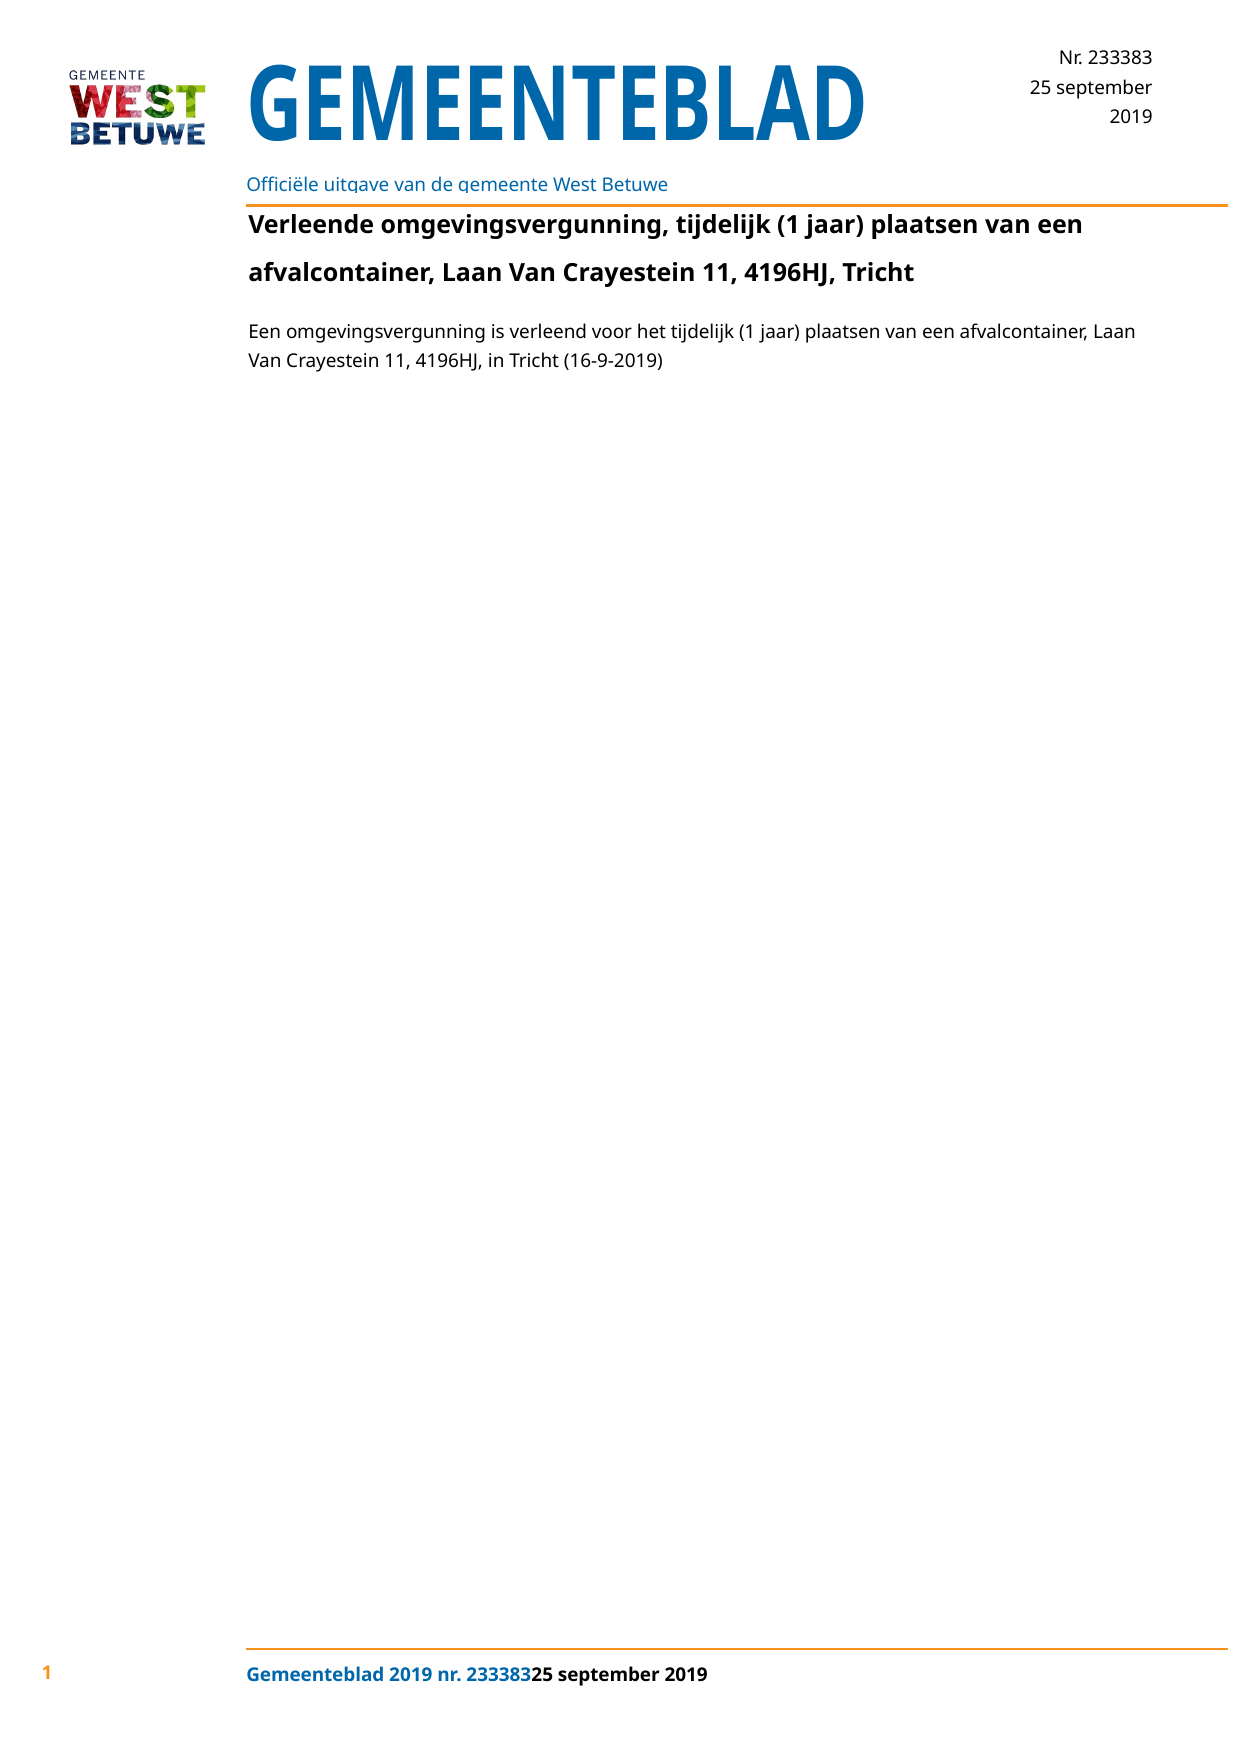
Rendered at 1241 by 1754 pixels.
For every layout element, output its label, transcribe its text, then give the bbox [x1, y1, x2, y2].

picture [41, 47, 231, 172]
text Een omgevingsvergunning is verleend voor het tijdelijk (1 jaar) plaatsen van een afvalcontainer, Laan Van Crayestein 11, 4196HJ, in Tricht (16-9-2019) [248, 318, 1152, 373]
text Verleende omgevingsvergunning, tijdelijk (1 jaar) plaatsen van een afvalcontainer, Laan Van Crayestein 11, 4196HJ, Tricht [248, 207, 1152, 288]
